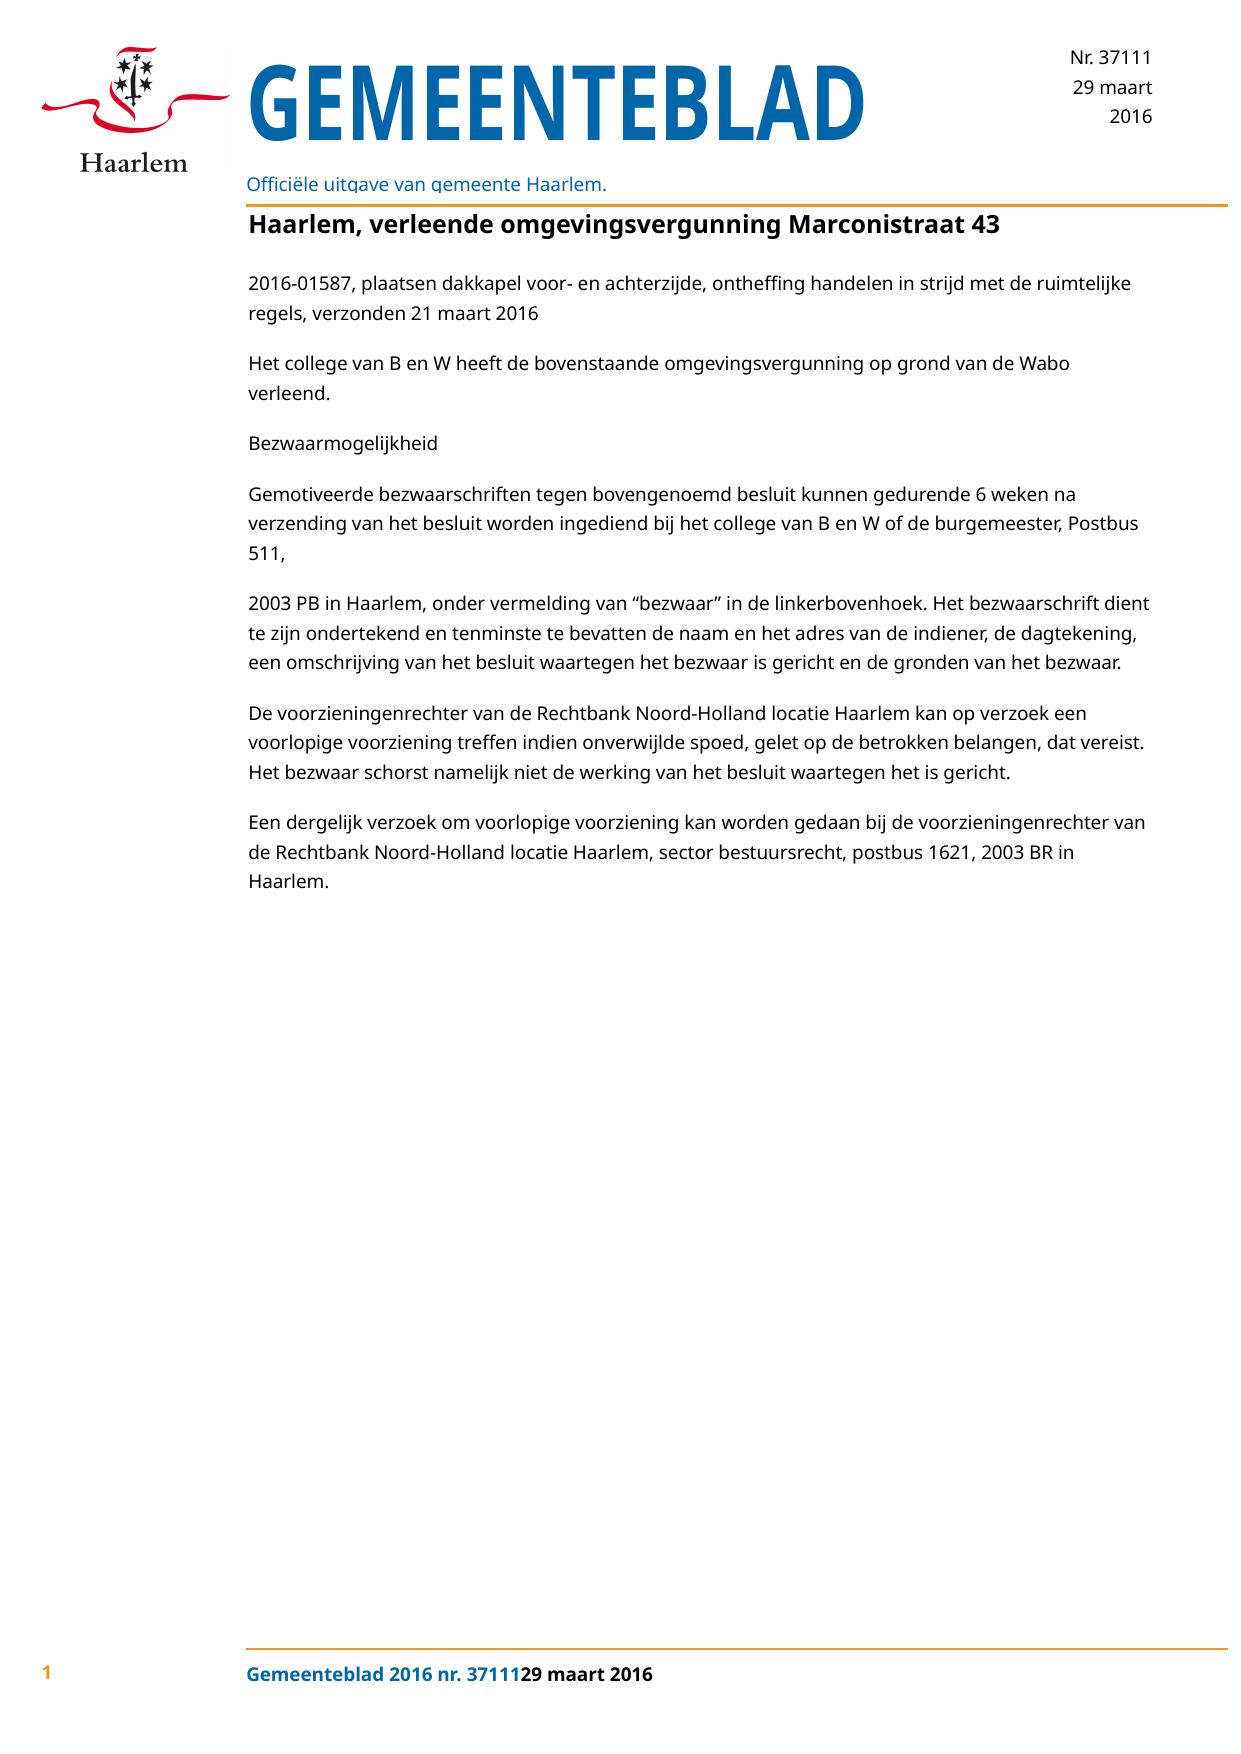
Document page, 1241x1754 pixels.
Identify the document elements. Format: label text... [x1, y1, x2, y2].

text Gemotiveerde bezwaarschriften tegen bovengenoemd besluit kunnen gedurende 6 weken na verzending van het besluit worden ingediend bij het college van B en W of de burgemeester, Postbus 511, [248, 481, 1152, 566]
text Het college van B en W heeft de bovenstaande omgevingsvergunning op grond van de Wabo verleend. [248, 350, 1152, 406]
text De voorzieningenrechter van de Rechtbank Noord-Holland locatie Haarlem kan op verzoek een voorlopige voorziening treffen indien onverwijlde spoed, gelet op de betrokken belangen, dat vereist. Het bezwaar schorst namelijk niet de werking van het besluit waartegen het is gericht. [248, 700, 1152, 785]
text Haarlem, verleende omgevingsvergunning Marconistraat 43 [248, 207, 1152, 241]
picture [41, 47, 231, 172]
text Een dergelijk verzoek om voorlopige voorziening kan worden gedaan bij de voorzieningenrechter van de Rechtbank Noord-Holland locatie Haarlem, sector bestuursrecht, postbus 1621, 2003 BR in Haarlem. [248, 809, 1152, 894]
text 2016-01587, plaatsen dakkapel voor- en achterzijde, ontheffing handelen in strijd met de ruimtelijke regels, verzonden 21 maart 2016 [248, 270, 1152, 326]
text Bezwaarmogelijkheid [248, 430, 1152, 456]
text 2003 PB in Haarlem, onder vermelding van “bezwaar” in de linkerbovenhoek. Het bezwaarschrift dient te zijn ondertekend en tenminste te bevatten de naam en het adres van de indiener, de dagtekening, een omschrijving van het besluit waartegen het bezwaar is gericht en de gronden van het bezwaar. [248, 590, 1152, 675]
